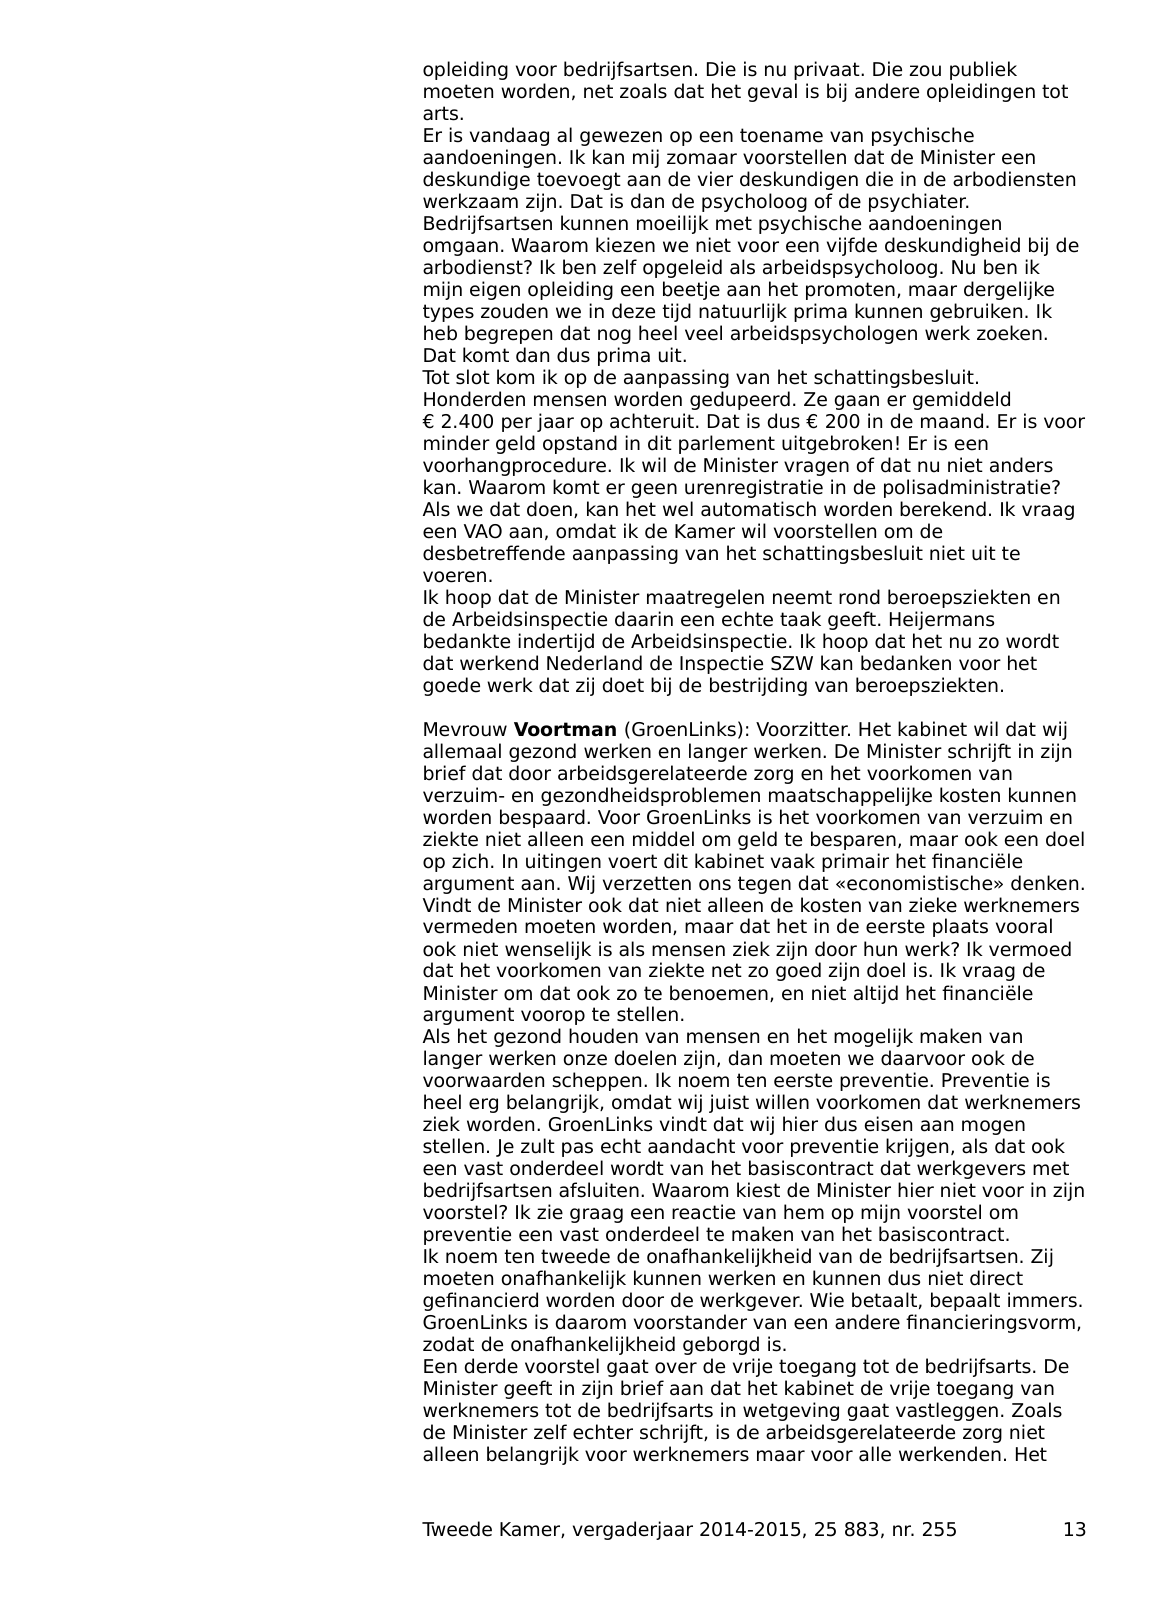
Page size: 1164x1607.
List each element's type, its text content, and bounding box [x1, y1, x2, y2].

text Ik noem ten tweede de onafhankelijkheid van de bedrijfsartsen. Zij moeten onafhankelijk kunnen werken en kunnen dus niet direct gefinancierd worden door de werkgever. Wie betaalt, bepaalt immers. GroenLinks is daarom voorstander van een andere financieringsvorm, zodat de onafhankelijkheid geborgd is. [422, 1246, 1087, 1356]
text opleiding voor bedrijfsartsen. Die is nu privaat. Die zou publiek moeten worden, net zoals dat het geval is bij andere opleidingen tot arts. [422, 59, 1087, 125]
text Tot slot kom ik op de aanpassing van het schattingsbesluit. Honderden mensen worden gedupeerd. Ze gaan er gemiddeld € 2.400 per jaar op achteruit. Dat is dus € 200 in de maand. Er is voor minder geld opstand in dit parlement uitgebroken! Er is een voorhangprocedure. Ik wil de Minister vragen of dat nu niet anders kan. Waarom komt er geen urenregistratie in de polisadministratie? Als we dat doen, kan het wel automatisch worden berekend. Ik vraag een VAO aan, omdat ik de Kamer wil voorstellen om de desbetreffende aanpassing van het schattingsbesluit niet uit te voeren. [422, 367, 1087, 587]
text Een derde voorstel gaat over de vrije toegang tot de bedrijfsarts. De Minister geeft in zijn brief aan dat het kabinet de vrije toegang van werknemers tot de bedrijfsarts in wetgeving gaat vastleggen. Zoals de Minister zelf echter schrijft, is de arbeidsgerelateerde zorg niet alleen belangrijk voor werknemers maar voor alle werkenden. Het [422, 1356, 1087, 1466]
text Ik hoop dat de Minister maatregelen neemt rond beroepsziekten en de Arbeidsinspectie daarin een echte taak geeft. Heijermans bedankte indertijd de Arbeidsinspectie. Ik hoop dat het nu zo wordt dat werkend Nederland de Inspectie SZW kan bedanken voor het goede werk dat zij doet bij de bestrijding van beroepsziekten. [422, 587, 1087, 696]
text Mevrouw Voortman (GroenLinks): Voorzitter. Het kabinet wil dat wij allemaal gezond werken en langer werken. De Minister schrijft in zijn brief dat door arbeidsgerelateerde zorg en het voorkomen van verzuim- en gezondheidsproblemen maatschappelijke kosten kunnen worden bespaard. Voor GroenLinks is het voorkomen van verzuim en ziekte niet alleen een middel om geld te besparen, maar ook een doel op zich. In uitingen voert dit kabinet vaak primair het financiële argument aan. Wij verzetten ons tegen dat «economistische» denken. Vindt de Minister ook dat niet alleen de kosten van zieke werknemers vermeden moeten worden, maar dat het in de eerste plaats vooral ook niet wenselijk is als mensen ziek zijn door hun werk? Ik vermoed dat het voorkomen van ziekte net zo goed zijn doel is. Ik vraag de Minister om dat ook zo te benoemen, en niet altijd het financiële argument voorop te stellen. [422, 719, 1087, 1026]
text Er is vandaag al gewezen op een toename van psychische aandoeningen. Ik kan mij zomaar voorstellen dat de Minister een deskundige toevoegt aan de vier deskundigen die in de arbodiensten werkzaam zijn. Dat is dan de psycholoog of de psychiater. Bedrijfsartsen kunnen moeilijk met psychische aandoeningen omgaan. Waarom kiezen we niet voor een vijfde deskundigheid bij de arbodienst? Ik ben zelf opgeleid als arbeidspsycholoog. Nu ben ik mijn eigen opleiding een beetje aan het promoten, maar dergelijke types zouden we in deze tijd natuurlijk prima kunnen gebruiken. Ik heb begrepen dat nog heel veel arbeidspsychologen werk zoeken. Dat komt dan dus prima uit. [422, 125, 1087, 367]
text Als het gezond houden van mensen en het mogelijk maken van langer werken onze doelen zijn, dan moeten we daarvoor ook de voorwaarden scheppen. Ik noem ten eerste preventie. Preventie is heel erg belangrijk, omdat wij juist willen voorkomen dat werknemers ziek worden. GroenLinks vindt dat wij hier dus eisen aan mogen stellen. Je zult pas echt aandacht voor preventie krijgen, als dat ook een vast onderdeel wordt van het basiscontract dat werkgevers met bedrijfsartsen afsluiten. Waarom kiest de Minister hier niet voor in zijn voorstel? Ik zie graag een reactie van hem op mijn voorstel om preventie een vast onderdeel te maken van het basiscontract. [422, 1026, 1087, 1246]
